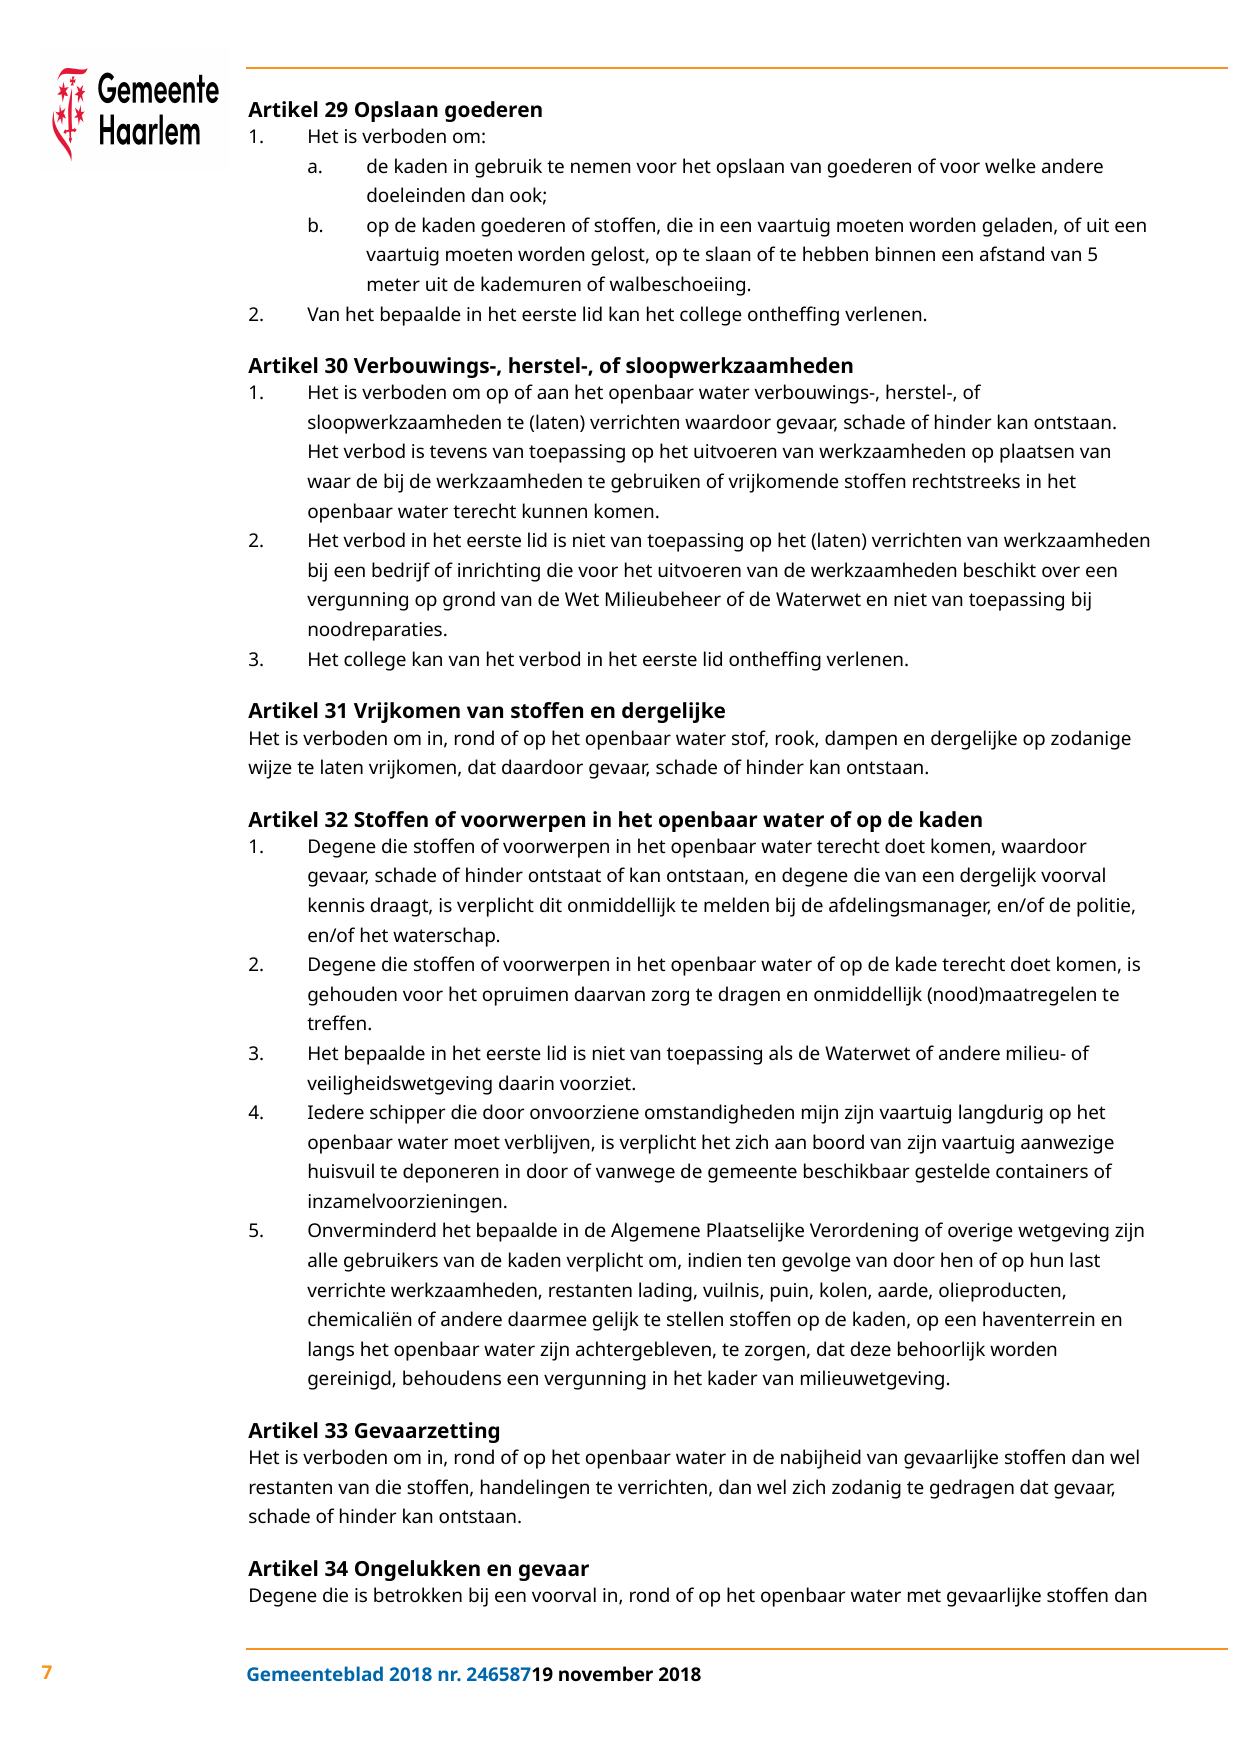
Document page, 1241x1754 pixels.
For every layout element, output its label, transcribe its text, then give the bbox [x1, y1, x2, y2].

text Degene die is betrokken bij een voorval in, rond of op het openbaar water met gevaarlijke stoffen dan [248, 1582, 1152, 1608]
list Degene die stoffen of voorwerpen in het openbaar water terecht doet komen, waardoor gevaar, schade of hinder ontstaat of kan ontstaan, en degene die van een dergelijk voorval kennis draagt, is verplicht dit onmiddellijk te melden bij de afdelingsmanager, en/of de politie, en/of het waterschap. [248, 833, 1152, 948]
text Artikel 30 Verbouwings-, herstel-, of sloopwerkzaamheden [248, 351, 1152, 379]
text Artikel 29 Opslaan goederen [248, 95, 1152, 123]
text Artikel 33 Gevaarzetting [248, 1416, 1152, 1444]
list de kaden in gebruik te nemen voor het opslaan van goederen of voor welke andere doeleinden dan ook; [307, 153, 1152, 208]
list Onverminderd het bepaalde in de Algemene Plaatselijke Verordening of overige wetgeving zijn alle gebruikers van de kaden verplicht om, indien ten gevolge van door hen of op hun last verrichte werkzaamheden, restanten lading, vuilnis, puin, kolen, aarde, olieproducten, chemicaliën of andere daarmee gelijk te stellen stoffen op de kaden, op een haventerrein en langs het openbaar water zijn achtergebleven, te zorgen, dat deze behoorlijk worden gereinigd, behoudens een vergunning in het kader van milieuwetgeving. [248, 1218, 1152, 1391]
list Degene die stoffen of voorwerpen in het openbaar water of op de kade terecht doet komen, is gehouden voor het opruimen daarvan zorg te dragen en onmiddellijk (nood)maatregelen te treffen. [248, 951, 1152, 1036]
list op de kaden goederen of stoffen, die in een vaartuig moeten worden geladen, of uit een vaartuig moeten worden gelost, op te slaan of te hebben binnen een afstand van 5 meter uit de kademuren of walbeschoeiing. [307, 212, 1152, 297]
text Artikel 32 Stoffen of voorwerpen in het openbaar water of op de kaden [248, 805, 1152, 833]
list Iedere schipper die door onvoorziene omstandigheden mijn zijn vaartuig langdurig op het openbaar water moet verblijven, is verplicht het zich aan boord van zijn vaartuig aanwezige huisvuil te deponeren in door of vanwege de gemeente beschikbaar gestelde containers of inzamelvoorzieningen. [248, 1099, 1152, 1214]
list Het college kan van het verbod in het eerste lid ontheffing verlenen. [248, 646, 1152, 672]
list Van het bepaalde in het eerste lid kan het college ontheffing verlenen. [248, 301, 1152, 326]
text Artikel 31 Vrijkomen van stoffen en dergelijke [248, 696, 1152, 725]
list Het verbod in het eerste lid is niet van toepassing op het (laten) verrichten van werkzaamheden bij een bedrijf of inrichting die voor het uitvoeren van de werkzaamheden beschikt over een vergunning op grond van de Wet Milieubeheer of de Waterwet en niet van toepassing bij noodreparaties. [248, 527, 1152, 642]
list Het is verboden om op of aan het openbaar water verbouwings-, herstel-, of sloopwerkzaamheden te (laten) verrichten waardoor gevaar, schade of hinder kan ontstaan. Het verbod is tevens van toepassing op het uitvoeren van werkzaamheden op plaatsen van waar de bij de werkzaamheden te gebruiken of vrijkomende stoffen rechtstreeks in het openbaar water terecht kunnen komen. [248, 379, 1152, 524]
list Het bepaalde in het eerste lid is niet van toepassing als de Waterwet of andere milieu- of veiligheidswetgeving daarin voorziet. [248, 1040, 1152, 1096]
text Het is verboden om in, rond of op het openbaar water stof, rook, dampen en dergelijke op zodanige wijze te laten vrijkomen, dat daardoor gevaar, schade of hinder kan ontstaan. [248, 725, 1152, 780]
text Artikel 34 Ongelukken en gevaar [248, 1554, 1152, 1582]
picture [41, 47, 231, 172]
list Het is verboden om: [248, 123, 1152, 149]
text Het is verboden om in, rond of op het openbaar water in de nabijheid van gevaarlijke stoffen dan wel restanten van die stoffen, handelingen te verrichten, dan wel zich zodanig te gedragen dat gevaar, schade of hinder kan ontstaan. [248, 1444, 1152, 1529]
